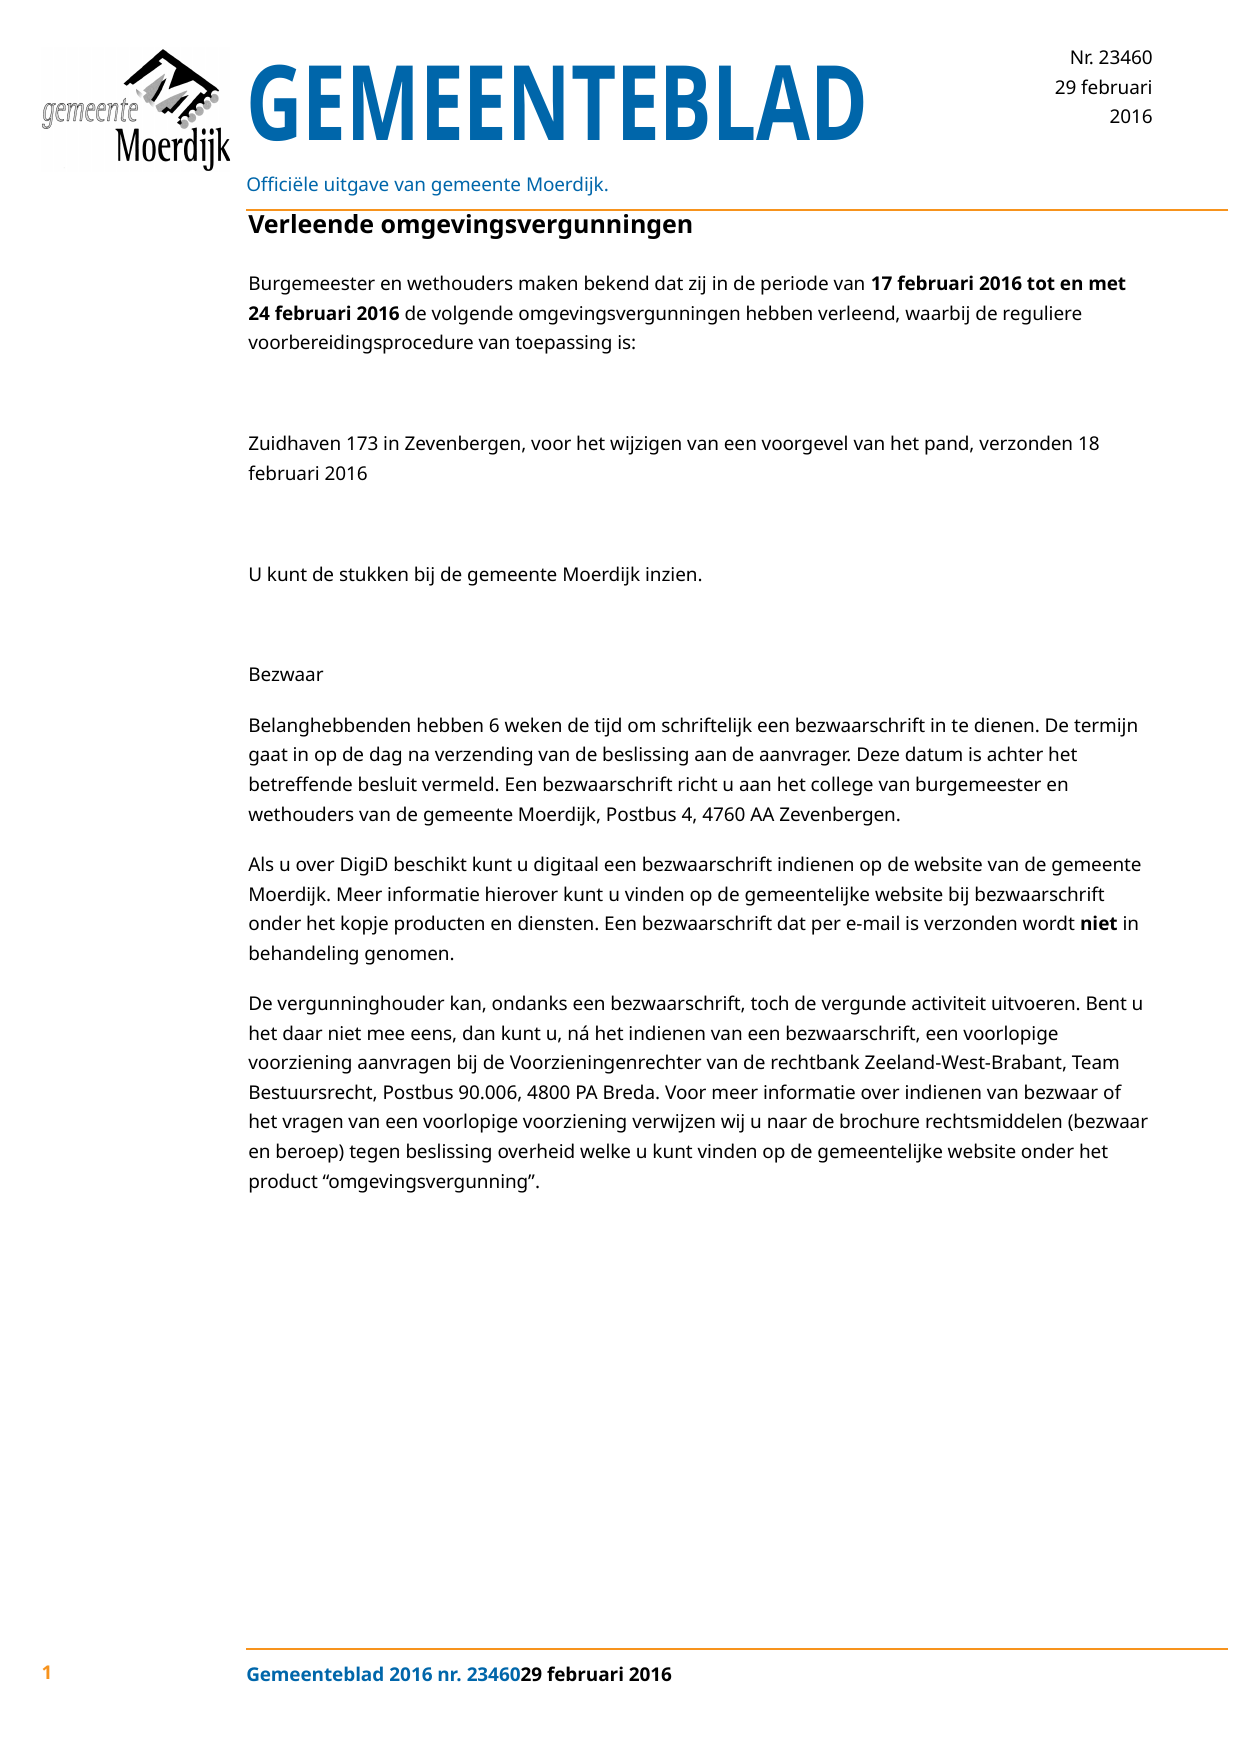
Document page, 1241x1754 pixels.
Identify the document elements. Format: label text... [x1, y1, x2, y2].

picture [41, 47, 231, 172]
text De vergunninghouder kan, ondanks een bezwaarschrift, toch de vergunde activiteit uitvoeren. Bent u het daar niet mee eens, dan kunt u, ná het indienen van een bezwaarschrift, een voorlopige voorziening aanvragen bij de Voorzieningenrechter van de rechtbank Zeeland-West-Brabant, Team Bestuursrecht, Postbus 90.006, 4800 PA Breda. Voor meer informatie over indienen van bezwaar of het vragen van een voorlopige voorziening verwijzen wij u naar de brochure rechtsmiddelen (bezwaar en beroep) tegen beslissing overheid welke u kunt vinden op de gemeentelijke website onder het product “omgevingsvergunning”. [248, 990, 1152, 1193]
text Belanghebbenden hebben 6 weken de tijd om schriftelijk een bezwaarschrift in te dienen. De termijn gaat in op de dag na verzending van de beslissing aan de aanvrager. Deze datum is achter het betreffende besluit vermeld. Een bezwaarschrift richt u aan het college van burgemeester en wethouders van de gemeente Moerdijk, Postbus 4, 4760 AA Zevenbergen. [248, 712, 1152, 826]
text Zuidhaven 173 in Zevenbergen, voor het wijzigen van een voorgevel van het pand, verzonden 18 februari 2016 [248, 430, 1152, 486]
text Bezwaar [248, 662, 1152, 687]
text Burgemeester en wethouders maken bekend dat zij in de periode van 17 februari 2016 tot en met 24 februari 2016 de volgende omgevingsvergunningen hebben verleend, waarbij de reguliere voorbereidingsprocedure van toepassing is: [248, 270, 1152, 355]
text Als u over DigiD beschikt kunt u digitaal een bezwaarschrift indienen op de website van de gemeente Moerdijk. Meer informatie hierover kunt u vinden op de gemeentelijke website bij bezwaarschrift onder het kopje producten en diensten. Een bezwaarschrift dat per e-mail is verzonden wordt niet in behandeling genomen. [248, 851, 1152, 966]
text U kunt de stukken bij de gemeente Moerdijk inzien. [248, 561, 1152, 586]
text Verleende omgevingsvergunningen [248, 211, 1152, 241]
